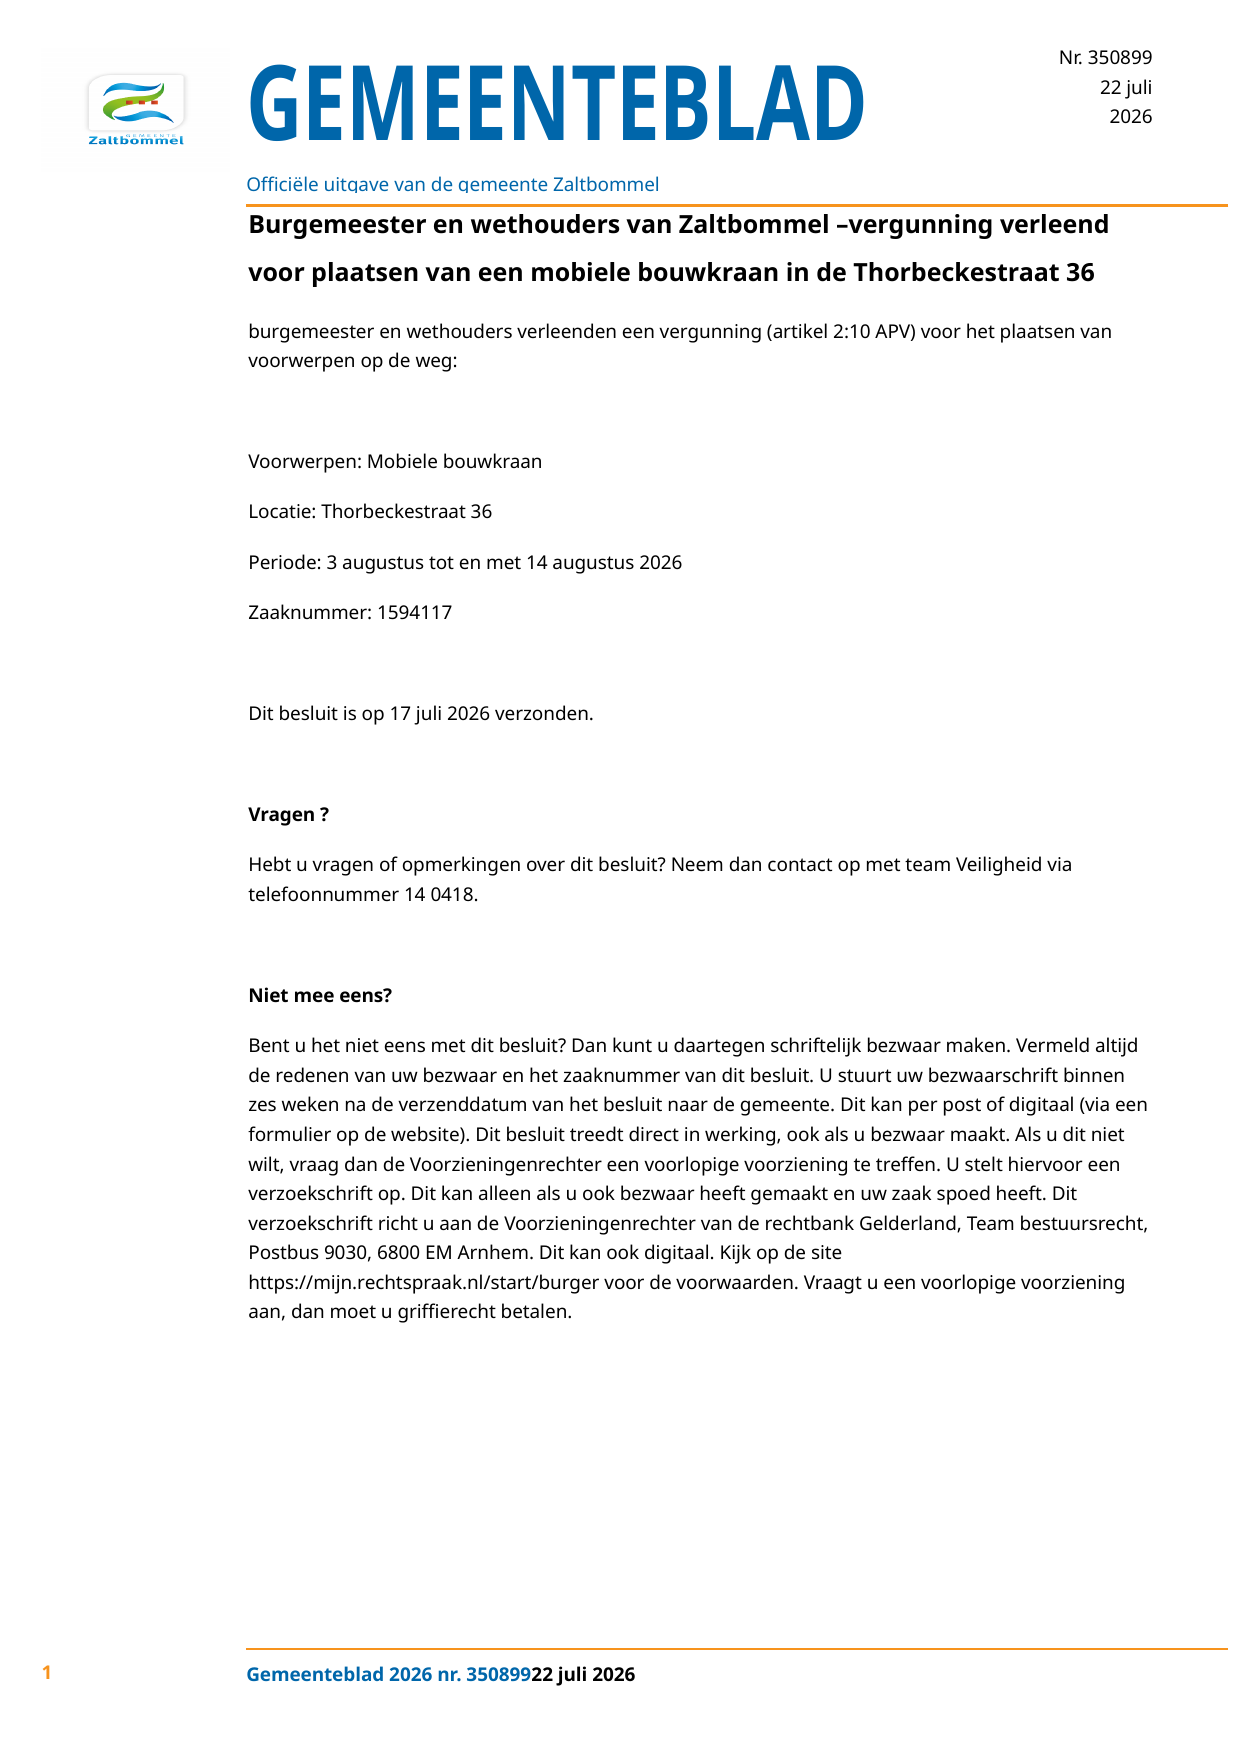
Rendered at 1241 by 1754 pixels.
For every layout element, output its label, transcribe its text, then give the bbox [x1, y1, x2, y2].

picture [41, 47, 231, 172]
text Voorwerpen: Mobiele bouwkraan [248, 448, 1152, 474]
text Niet mee eens? [248, 982, 1152, 1008]
text Vragen ? [248, 801, 1152, 827]
text Zaaknummer: 1594117 [248, 599, 1152, 625]
text Periode: 3 augustus tot en met 14 augustus 2026 [248, 549, 1152, 575]
text Locatie: Thorbeckestraat 36 [248, 499, 1152, 524]
text Burgemeester en wethouders van Zaltbommel –vergunning verleend voor plaatsen van een mobiele bouwkraan in de Thorbeckestraat 36 [248, 207, 1152, 288]
text Bent u het niet eens met dit besluit? Dan kunt u daartegen schriftelijk bezwaar maken. Vermeld altijd de redenen van uw bezwaar en het zaaknummer van dit besluit. U stuurt uw bezwaarschrift binnen zes weken na de verzenddatum van het besluit naar de gemeente. Dit kan per post of digitaal (via een formulier op de website). Dit besluit treedt direct in werking, ook als u bezwaar maakt. Als u dit niet wilt, vraag dan de Voorzieningenrechter een voorlopige voorziening te treffen. U stelt hiervoor een verzoekschrift op. Dit kan alleen als u ook bezwaar heeft gemaakt en uw zaak spoed heeft. Dit verzoekschrift richt u aan de Voorzieningenrechter van de rechtbank Gelderland, Team bestuursrecht, Postbus 9030, 6800 EM Arnhem. Dit kan ook digitaal. Kijk op de site https://mijn.rechtspraak.nl/start/burger voor de voorwaarden. Vraagt u een voorlopige voorziening aan, dan moet u griffierecht betalen. [248, 1032, 1152, 1324]
text burgemeester en wethouders verleenden een vergunning (artikel 2:10 APV) voor het plaatsen van voorwerpen op de weg: [248, 318, 1152, 373]
text Dit besluit is op 17 juli 2026 verzonden. [248, 700, 1152, 726]
text Hebt u vragen of opmerkingen over dit besluit? Neem dan contact op met team Veiligheid via telefoonnummer 14 0418. [248, 852, 1152, 907]
